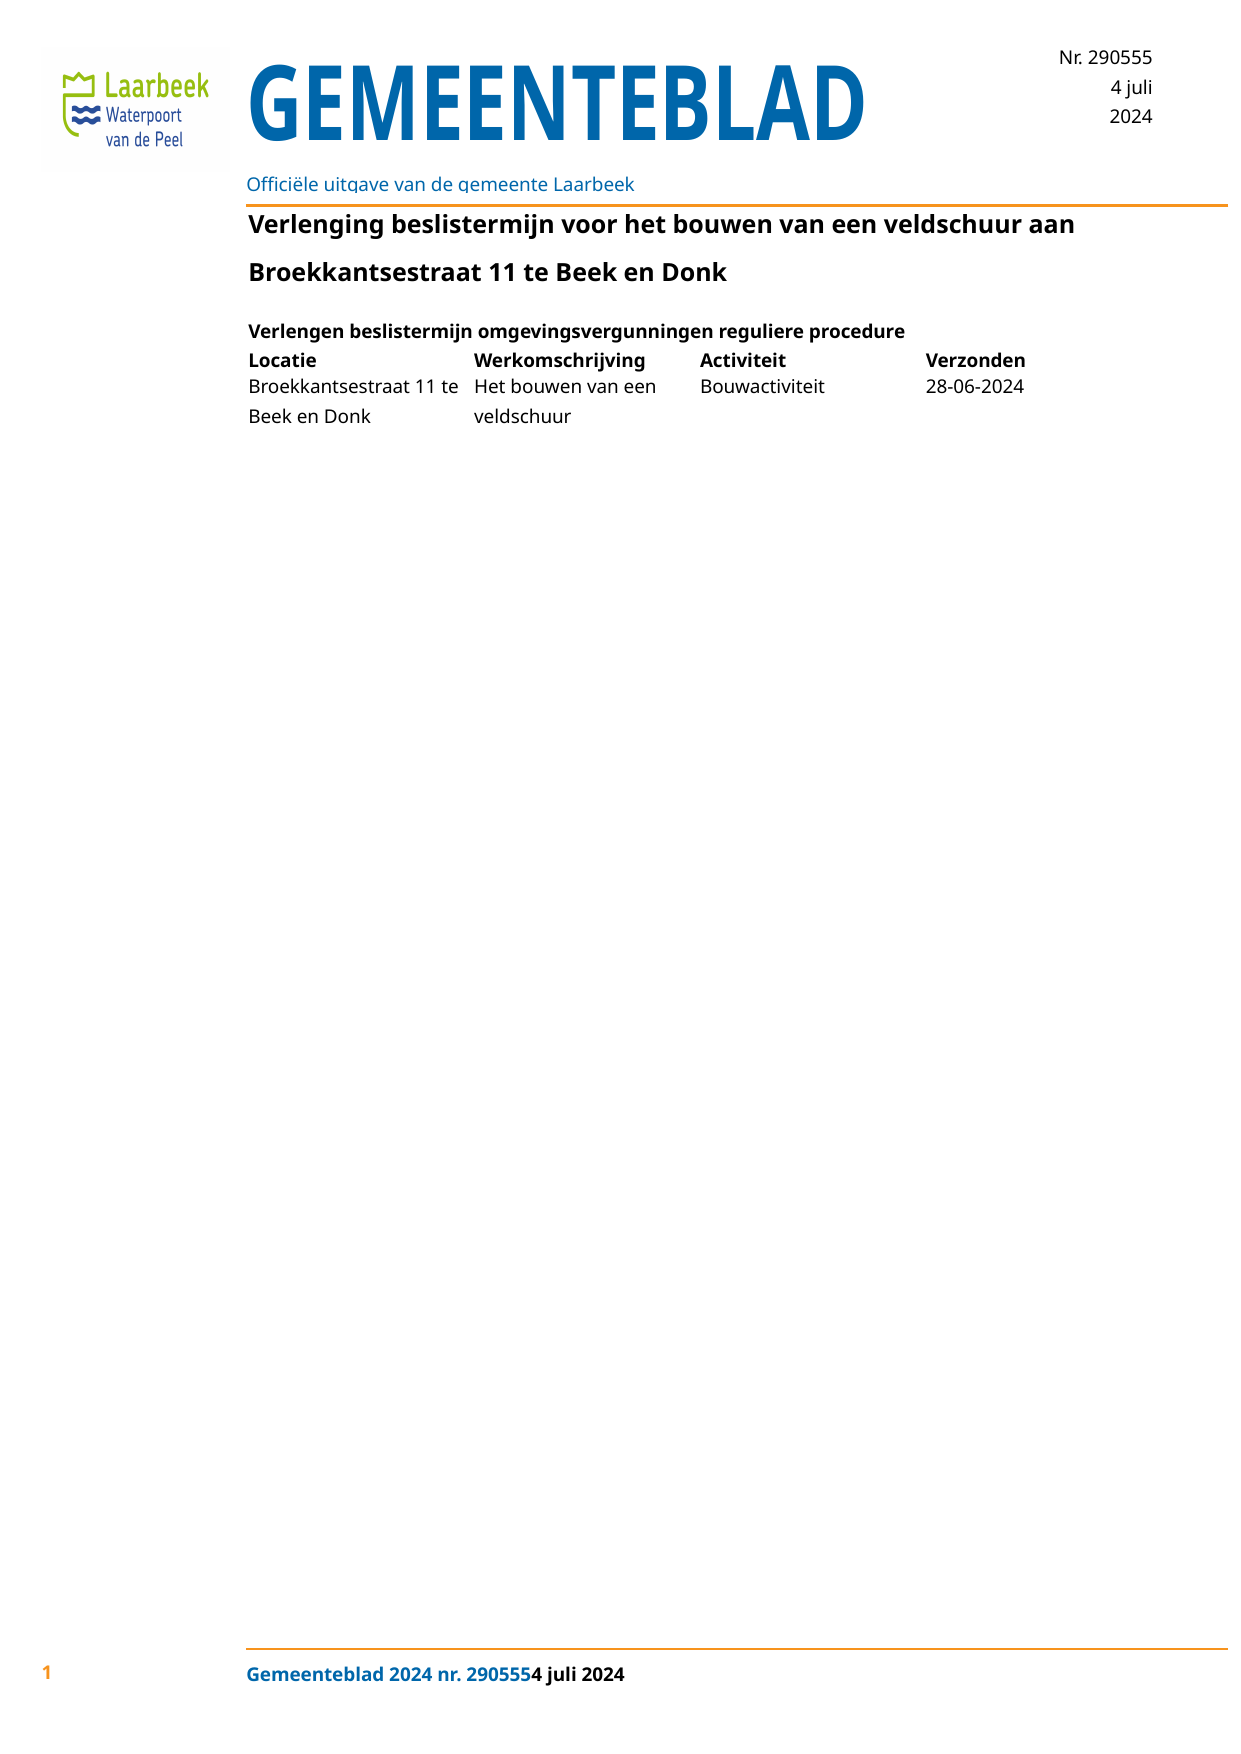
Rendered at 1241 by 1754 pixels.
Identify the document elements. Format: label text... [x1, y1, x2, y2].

picture [41, 47, 231, 172]
text Verlengen beslistermijn omgevingsvergunningen reguliere procedure [248, 318, 1152, 344]
text Verlenging beslistermijn voor het bouwen van een veldschuur aan Broekkantsestraat 11 te Beek en Donk [248, 207, 1152, 288]
table_header Locatie [248, 348, 474, 373]
table_cell 28-06-2024 [926, 373, 1152, 429]
table_cell Broekkantsestraat 11 te Beek en Donk [248, 373, 474, 429]
table_header Werkomschrijving [474, 348, 700, 373]
table_header Activiteit [700, 348, 926, 373]
table_cell Het bouwen van een veldschuur [474, 373, 700, 429]
table_cell Bouwactiviteit [700, 373, 926, 429]
table_header Verzonden [926, 348, 1152, 373]
